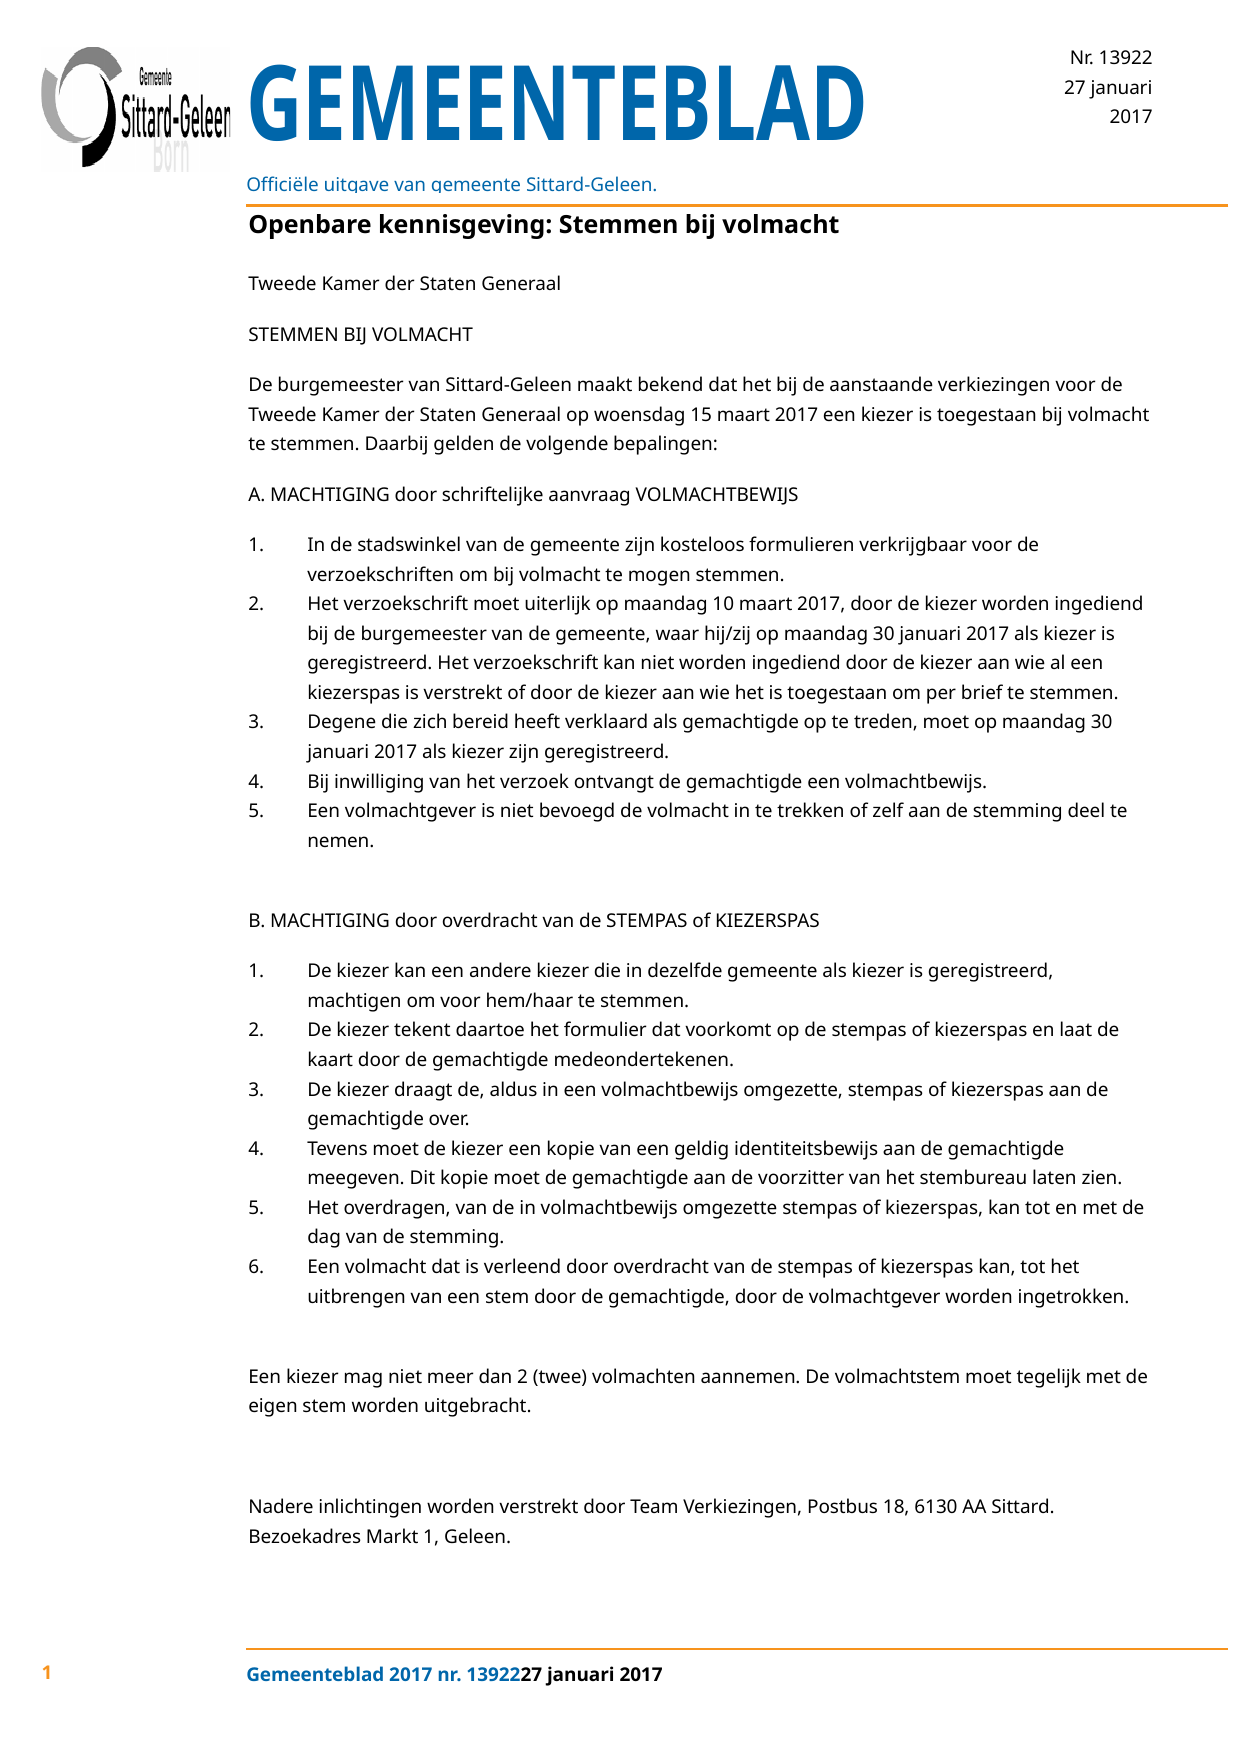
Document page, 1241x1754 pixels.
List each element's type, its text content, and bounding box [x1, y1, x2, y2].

text Openbare kennisgeving: Stemmen bij volmacht [248, 207, 1152, 241]
text B. MACHTIGING door overdracht van de STEMPAS of KIEZERSPAS [248, 907, 1152, 933]
text Nadere inlichtingen worden verstrekt door Team Verkiezingen, Postbus 18, 6130 AA Sittard. Bezoekadres Markt 1, Geleen. [248, 1493, 1152, 1548]
list De kiezer kan een andere kiezer die in dezelfde gemeente als kiezer is geregistreerd, machtigen om voor hem/haar te stemmen. [248, 957, 1152, 1013]
text A. MACHTIGING door schriftelijke aanvraag VOLMACHTBEWIJS [248, 481, 1152, 506]
list Het verzoekschrift moet uiterlijk op maandag 10 maart 2017, door de kiezer worden ingediend bij de burgemeester van de gemeente, waar hij/zij op maandag 30 januari 2017 als kiezer is geregistreerd. Het verzoekschrift kan niet worden ingediend door de kiezer aan wie al een kiezerspas is verstrekt of door de kiezer aan wie het is toegestaan om per brief te stemmen. [248, 590, 1152, 705]
list De kiezer draagt de, aldus in een volmachtbewijs omgezette, stempas of kiezerspas aan de gemachtigde over. [248, 1076, 1152, 1131]
list Tevens moet de kiezer een kopie van een geldig identiteitsbewijs aan de gemachtigde meegeven. Dit kopie moet de gemachtigde aan de voorzitter van het stembureau laten zien. [248, 1135, 1152, 1190]
text De burgemeester van Sittard-Geleen maakt bekend dat het bij de aanstaande verkiezingen voor de Tweede Kamer der Staten Generaal op woensdag 15 maart 2017 een kiezer is toegestaan bij volmacht te stemmen. Daarbij gelden de volgende bepalingen: [248, 371, 1152, 456]
list De kiezer tekent daartoe het formulier dat voorkomt op de stempas of kiezerspas en laat de kaart door de gemachtigde medeondertekenen. [248, 1017, 1152, 1072]
list Een volmacht dat is verleend door overdracht van de stempas of kiezerspas kan, tot het uitbrengen van een stem door de gemachtigde, door de volmachtgever worden ingetrokken. [248, 1253, 1152, 1308]
text Tweede Kamer der Staten Generaal [248, 270, 1152, 296]
list Het overdragen, van de in volmachtbewijs omgezette stempas of kiezerspas, kan tot en met de dag van de stemming. [248, 1194, 1152, 1249]
picture [41, 47, 231, 172]
text Een kiezer mag niet meer dan 2 (twee) volmachten aannemen. De volmachtstem moet tegelijk met de eigen stem worden uitgebracht. [248, 1363, 1152, 1418]
list Bij inwilliging van het verzoek ontvangt de gemachtigde een volmachtbewijs. [248, 768, 1152, 793]
list In de stadswinkel van de gemeente zijn kosteloos formulieren verkrijgbaar voor de verzoekschriften om bij volmacht te mogen stemmen. [248, 531, 1152, 586]
list Een volmachtgever is niet bevoegd de volmacht in te trekken of zelf aan de stemming deel te nemen. [248, 797, 1152, 853]
list Degene die zich bereid heeft verklaard als gemachtigde op te treden, moet op maandag 30 januari 2017 als kiezer zijn geregistreerd. [248, 709, 1152, 764]
text STEMMEN BIJ VOLMACHT [248, 321, 1152, 346]
